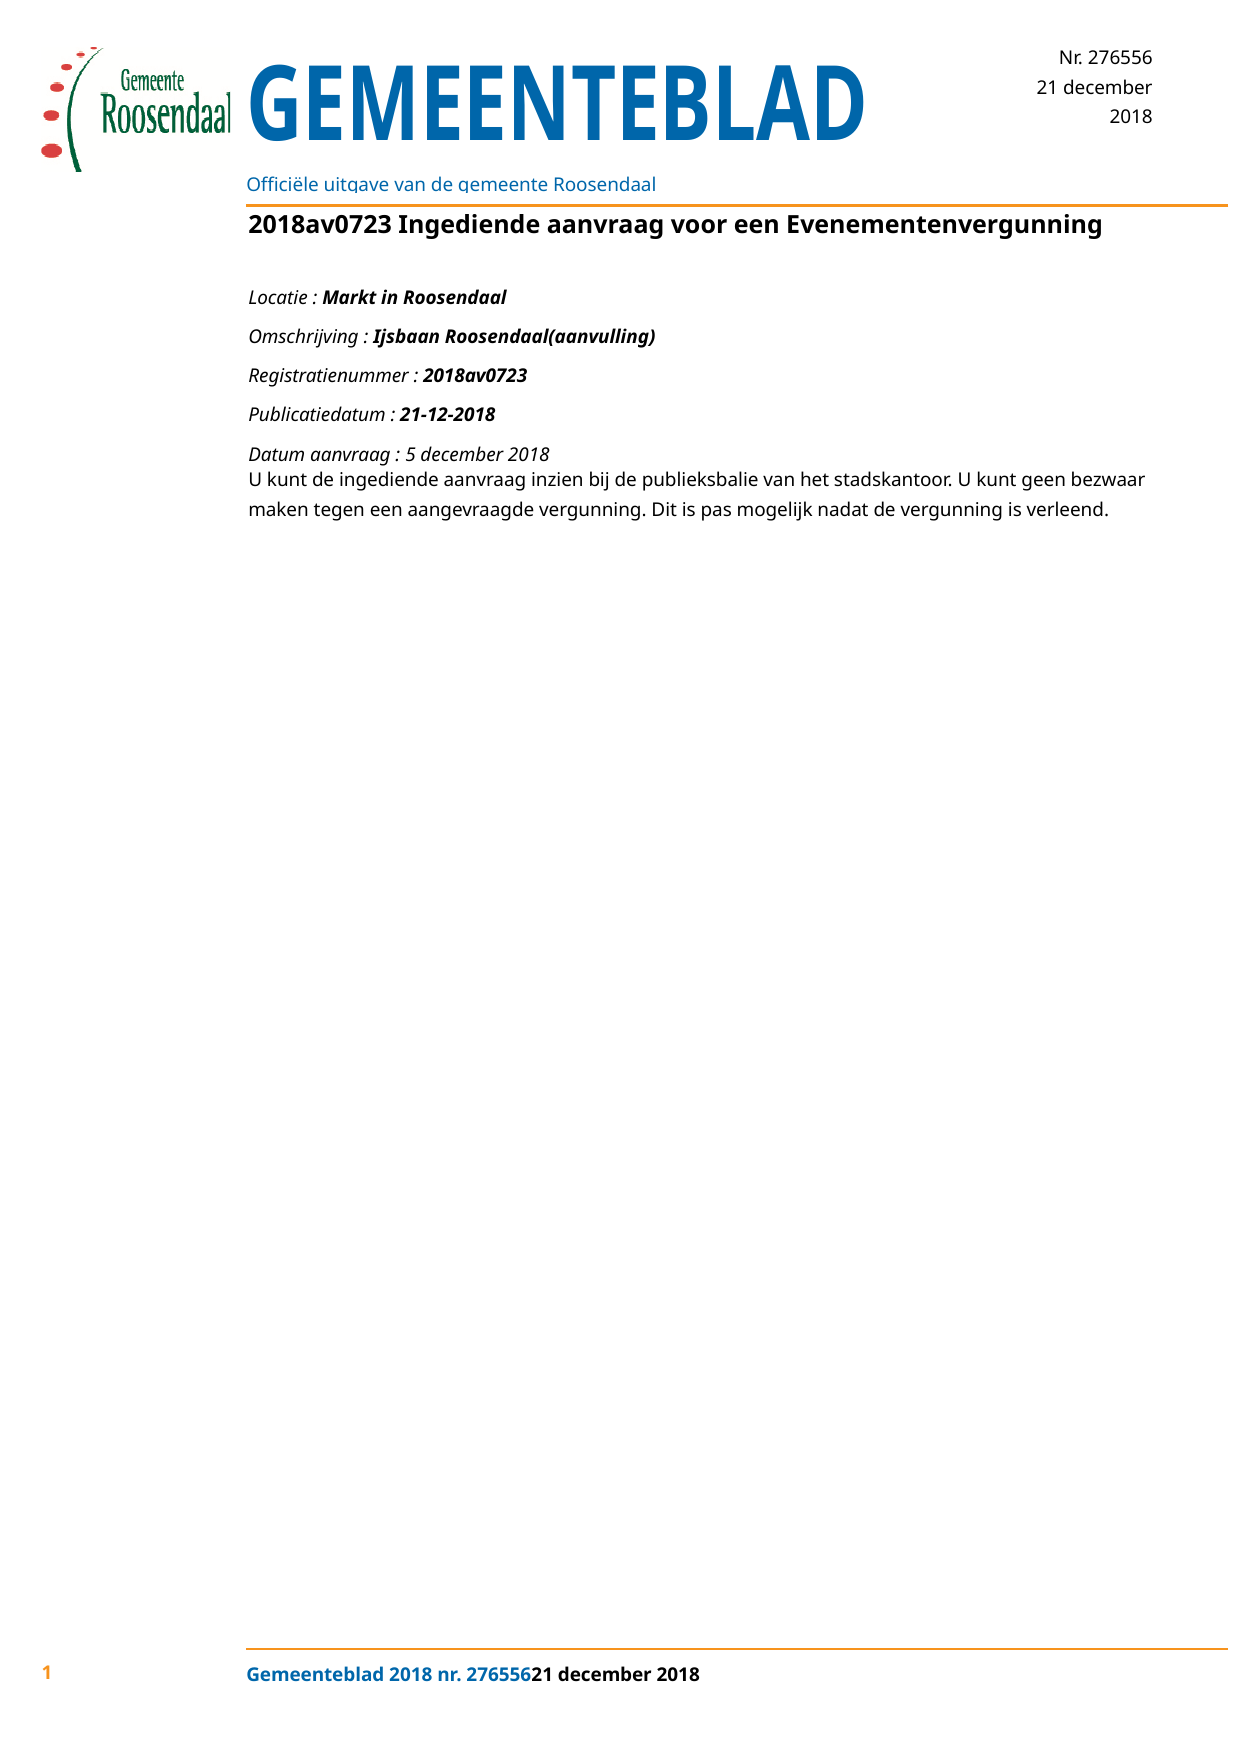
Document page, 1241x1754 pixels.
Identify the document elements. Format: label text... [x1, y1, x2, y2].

text Publicatiedatum : 21-12-2018 [248, 402, 1152, 427]
text Locatie : Markt in Roosendaal [248, 284, 1152, 309]
text U kunt de ingediende aanvraag inzien bij de publieksbalie van het stadskantoor. U kunt geen bezwaar maken tegen een aangevraagde vergunning. Dit is pas mogelijk nadat de vergunning is verleend. [248, 467, 1152, 522]
text 2018av0723 Ingediende aanvraag voor een Evenementenvergunning [248, 207, 1152, 241]
text Registratienummer : 2018av0723 [248, 362, 1152, 388]
text Datum aanvraag : 5 december 2018 [248, 441, 1152, 467]
text Omschrijving : Ijsbaan Roosendaal(aanvulling) [248, 323, 1152, 349]
picture [41, 47, 231, 172]
